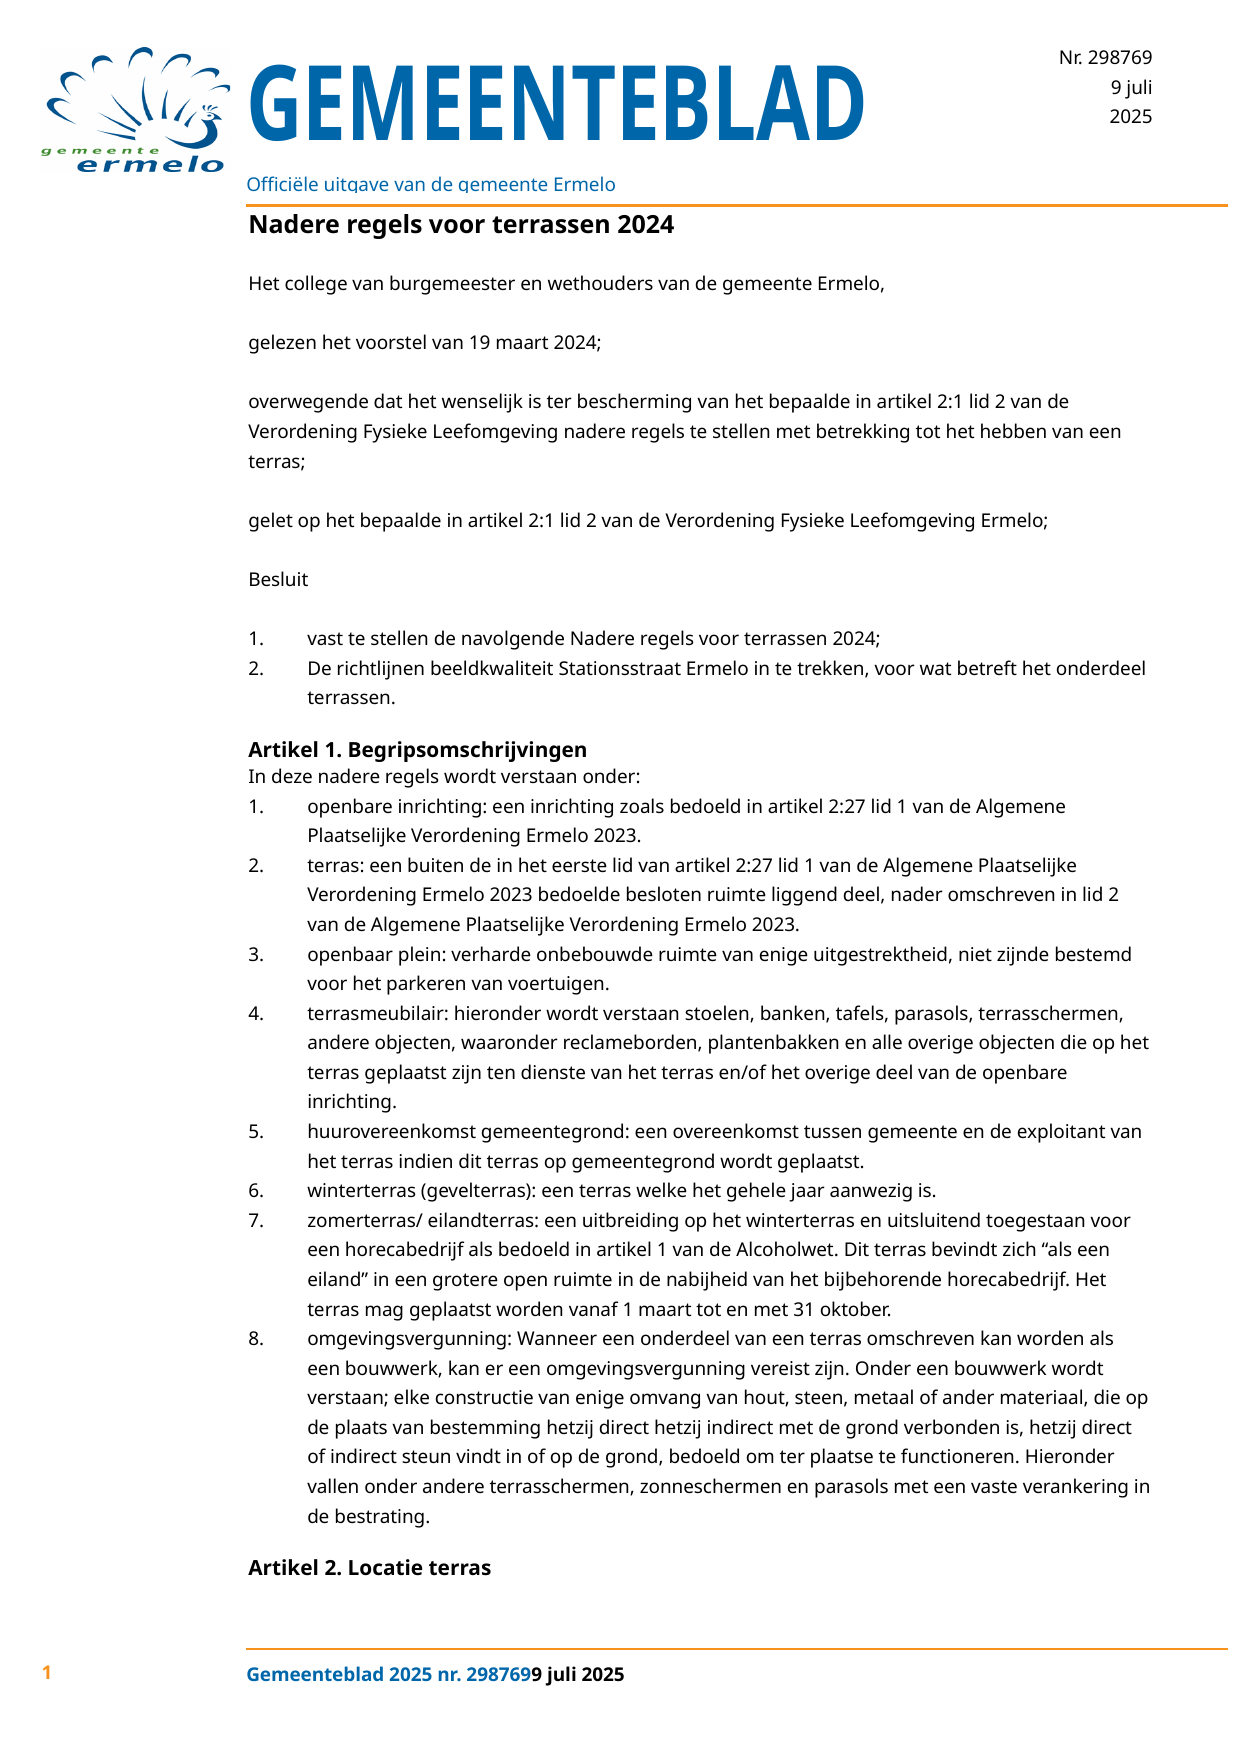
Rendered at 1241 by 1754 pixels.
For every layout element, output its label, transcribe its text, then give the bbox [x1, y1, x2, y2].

list winterterras (gevelterras): een terras welke het gehele jaar aanwezig is. [248, 1177, 1152, 1203]
list huurovereenkomst gemeentegrond: een overeenkomst tussen gemeente en de exploitant van het terras indien dit terras op gemeentegrond wordt geplaatst. [248, 1118, 1152, 1174]
text overwegende dat het wenselijk is ter bescherming van het bepaalde in artikel 2:1 lid 2 van de Verordening Fysieke Leefomgeving nadere regels te stellen met betrekking tot het hebben van een terras; [248, 389, 1152, 473]
list De richtlijnen beeldkwaliteit Stationsstraat Ermelo in te trekken, voor wat betreft het onderdeel terrassen. [248, 655, 1152, 710]
text gelet op het bepaalde in artikel 2:1 lid 2 van de Verordening Fysieke Leefomgeving Ermelo; [248, 507, 1152, 533]
text Nadere regels voor terrassen 2024 [248, 207, 1152, 241]
list openbare inrichting: een inrichting zoals bedoeld in artikel 2:27 lid 1 van de Algemene Plaatselijke Verordening Ermelo 2023. [248, 793, 1152, 848]
text Artikel 2. Locatie terras [248, 1553, 1152, 1582]
list terrasmeubilair: hieronder wordt verstaan stoelen, banken, tafels, parasols, terrasschermen, andere objecten, waaronder reclameborden, plantenbakken en alle overige objecten die op het terras geplaatst zijn ten dienste van het terras en/of het overige deel van de openbare inrichting. [248, 1000, 1152, 1114]
list omgevingsvergunning: Wanneer een onderdeel van een terras omschreven kan worden als een bouwwerk, kan er een omgevingsvergunning vereist zijn. Onder een bouwwerk wordt verstaan; elke constructie van enige omvang van hout, steen, metaal of ander materiaal, die op de plaats van bestemming hetzij direct hetzij indirect met de grond verbonden is, hetzij direct of indirect steun vindt in of op de grond, bedoeld om ter plaatse te functioneren. Hieronder vallen onder andere terrasschermen, zonneschermen en parasols met een vaste verankering in de bestrating. [248, 1325, 1152, 1529]
text Het college van burgemeester en wethouders van de gemeente Ermelo, [248, 270, 1152, 296]
list zomerterras/ eilandterras: een uitbreiding op het winterterras en uitsluitend toegestaan voor een horecabedrijf als bedoeld in artikel 1 van de Alcoholwet. Dit terras bevindt zich “als een eiland” in een grotere open ruimte in de nabijheid van het bijbehorende horecabedrijf. Het terras mag geplaatst worden vanaf 1 maart tot en met 31 oktober. [248, 1207, 1152, 1322]
picture [41, 47, 231, 172]
text In deze nadere regels wordt verstaan onder: [248, 763, 1152, 789]
list terras: een buiten de in het eerste lid van artikel 2:27 lid 1 van de Algemene Plaatselijke Verordening Ermelo 2023 bedoelde besloten ruimte liggend deel, nader omschreven in lid 2 van de Algemene Plaatselijke Verordening Ermelo 2023. [248, 852, 1152, 937]
text Artikel 1. Begripsomschrijvingen [248, 735, 1152, 763]
text Besluit [248, 566, 1152, 592]
list openbaar plein: verharde onbebouwde ruimte van enige uitgestrektheid, niet zijnde bestemd voor het parkeren van voertuigen. [248, 941, 1152, 996]
list vast te stellen de navolgende Nadere regels voor terrassen 2024; [248, 625, 1152, 651]
text gelezen het voorstel van 19 maart 2024; [248, 329, 1152, 355]
